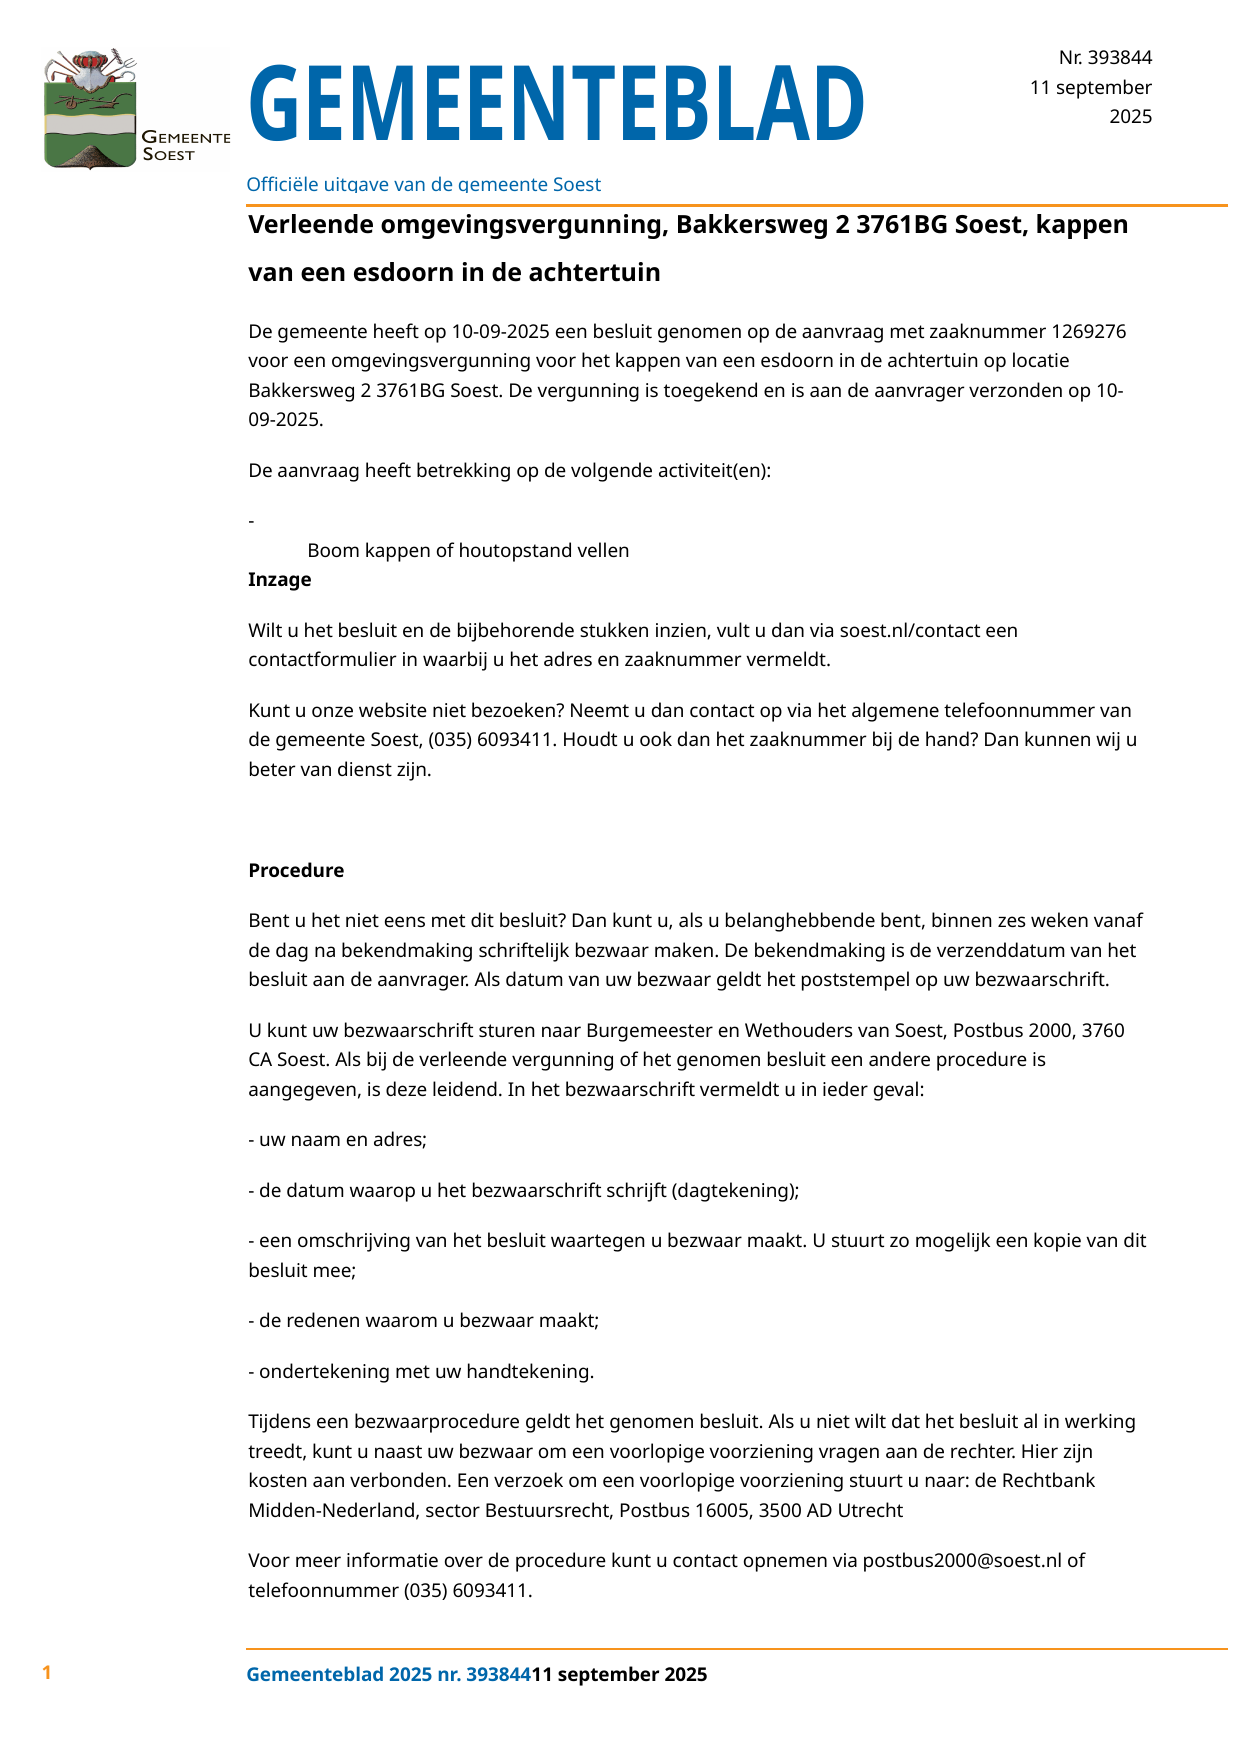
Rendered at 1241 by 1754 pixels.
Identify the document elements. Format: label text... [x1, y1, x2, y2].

text Tijdens een bezwaarprocedure geldt het genomen besluit. Als u niet wilt dat het besluit al in werking treedt, kunt u naast uw bezwaar om een voorlopige voorziening vragen aan de rechter. Hier zijn kosten aan verbonden. Een verzoek om een voorlopige voorziening stuurt u naar: de Rechtbank Midden-Nederland, sector Bestuursrecht, Postbus 16005, 3500 AD Utrecht [248, 1408, 1152, 1523]
text De aanvraag heeft betrekking op de volgende activiteit(en): [248, 457, 1152, 483]
text - uw naam en adres; [248, 1127, 1152, 1152]
text Verleende omgevingsvergunning, Bakkersweg 2 3761BG Soest, kappen van een esdoorn in de achtertuin [248, 207, 1152, 288]
text De gemeente heeft op 10-09-2025 een besluit genomen op de aanvraag met zaaknummer 1269276 voor een omgevingsvergunning voor het kappen van een esdoorn in de achtertuin op locatie Bakkersweg 2 3761BG Soest. De vergunning is toegekend en is aan de aanvrager verzonden op 10-09-2025. [248, 318, 1152, 432]
text - ondertekening met uw handtekening. [248, 1358, 1152, 1384]
text - een omschrijving van het besluit waartegen u bezwaar maakt. U stuurt zo mogelijk een kopie van dit besluit mee; [248, 1227, 1152, 1283]
text Inzage [248, 567, 1152, 592]
text Voor meer informatie over de procedure kunt u contact opnemen via postbus2000@soest.nl of telefoonnummer (035) 6093411. [248, 1547, 1152, 1603]
text U kunt uw bezwaarschrift sturen naar Burgemeester en Wethouders van Soest, Postbus 2000, 3760 CA Soest. Als bij de verleende vergunning of het genomen besluit een andere procedure is aangegeven, is deze leidend. In het bezwaarschrift vermeldt u in ieder geval: [248, 1017, 1152, 1102]
text - de datum waarop u het bezwaarschrift schrijft (dagtekening); [248, 1177, 1152, 1203]
list Boom kappen of houtopstand vellen [248, 537, 1152, 563]
text Procedure [248, 857, 1152, 883]
picture [41, 47, 231, 172]
text Kunt u onze website niet bezoeken? Neemt u dan contact op via het algemene telefoonnummer van de gemeente Soest, (035) 6093411. Houdt u ook dan het zaaknummer bij de hand? Dan kunnen wij u beter van dienst zijn. [248, 697, 1152, 782]
text Wilt u het besluit en de bijbehorende stukken inzien, vult u dan via soest.nl/contact een contactformulier in waarbij u het adres en zaaknummer vermeldt. [248, 617, 1152, 672]
text Bent u het niet eens met dit besluit? Dan kunt u, als u belanghebbende bent, binnen zes weken vanaf de dag na bekendmaking schriftelijk bezwaar maken. De bekendmaking is de verzenddatum van het besluit aan de aanvrager. Als datum van uw bezwaar geldt het poststempel op uw bezwaarschrift. [248, 907, 1152, 992]
text - de redenen waarom u bezwaar maakt; [248, 1307, 1152, 1333]
